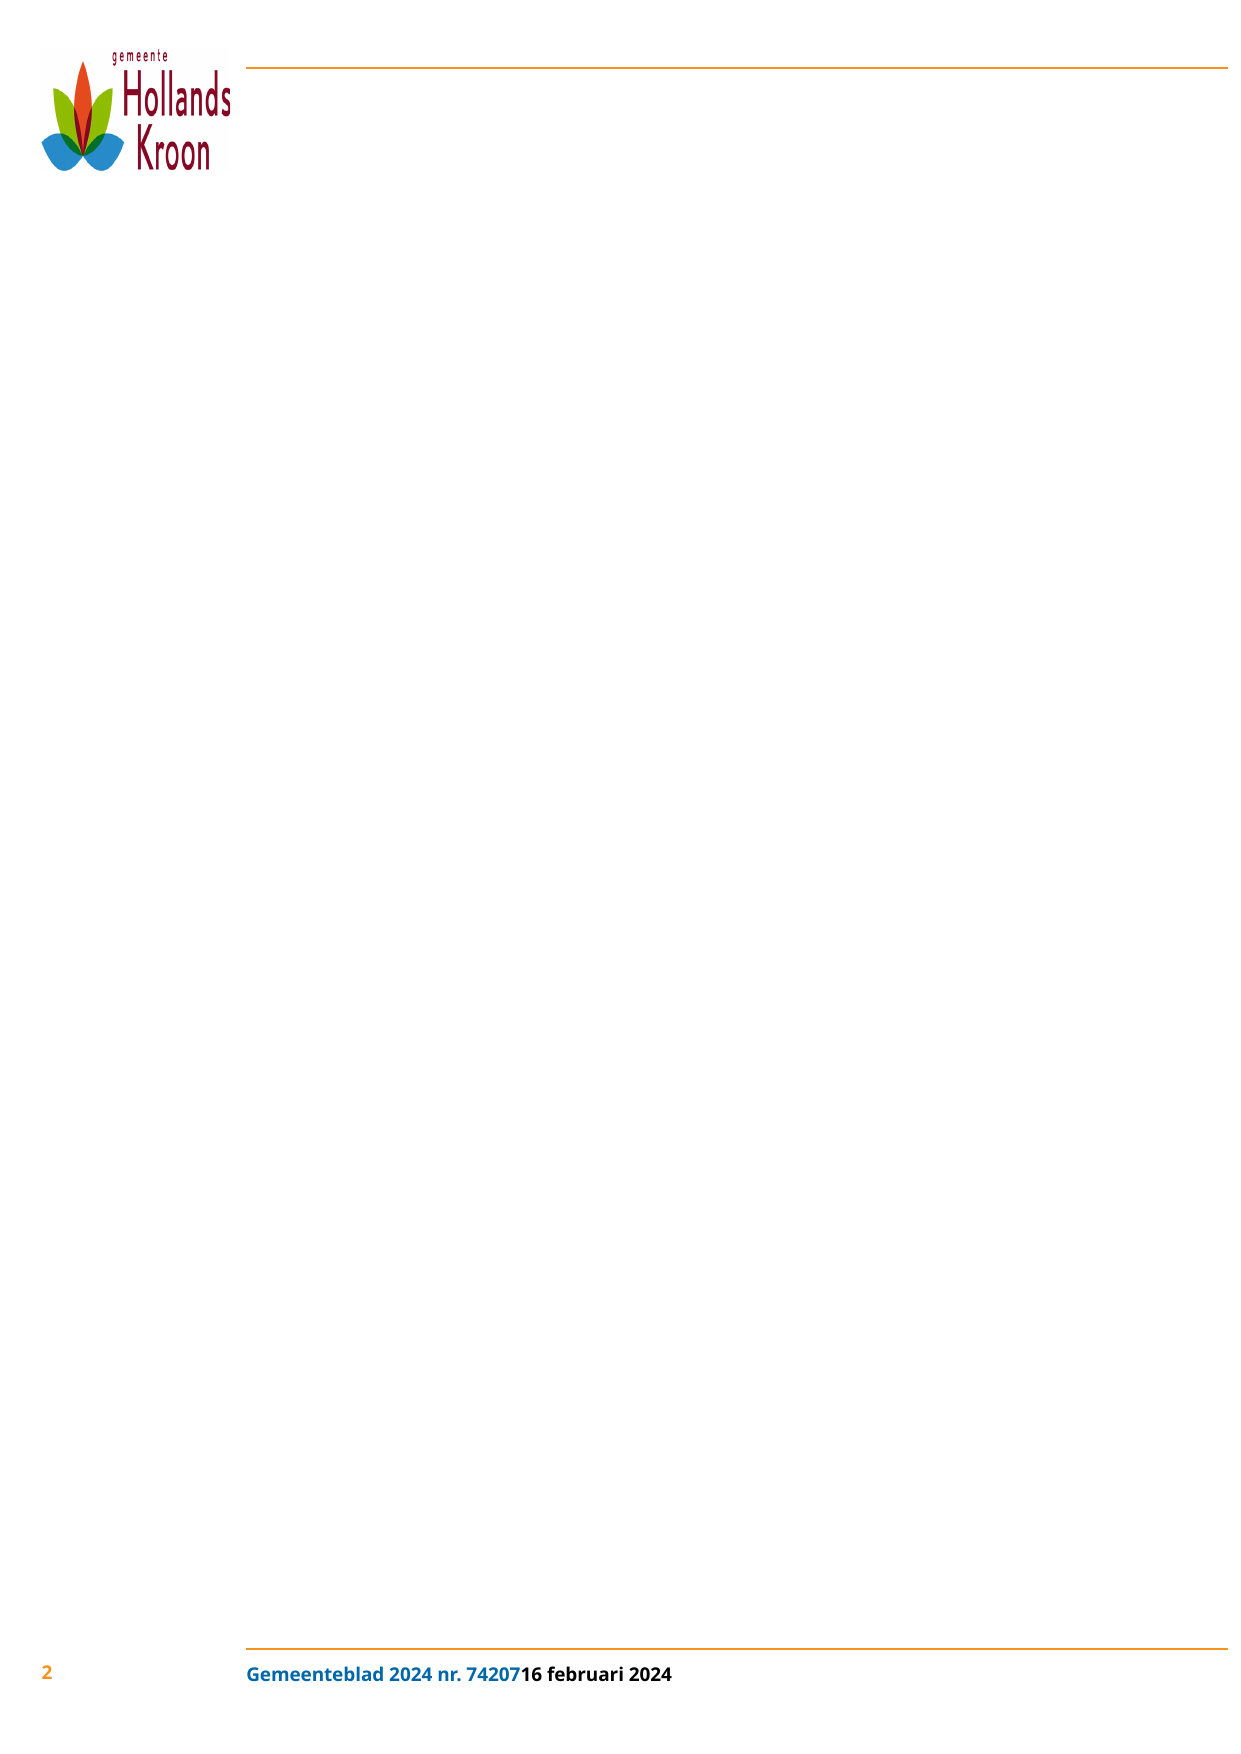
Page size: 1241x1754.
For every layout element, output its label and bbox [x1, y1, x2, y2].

picture [41, 47, 231, 172]
